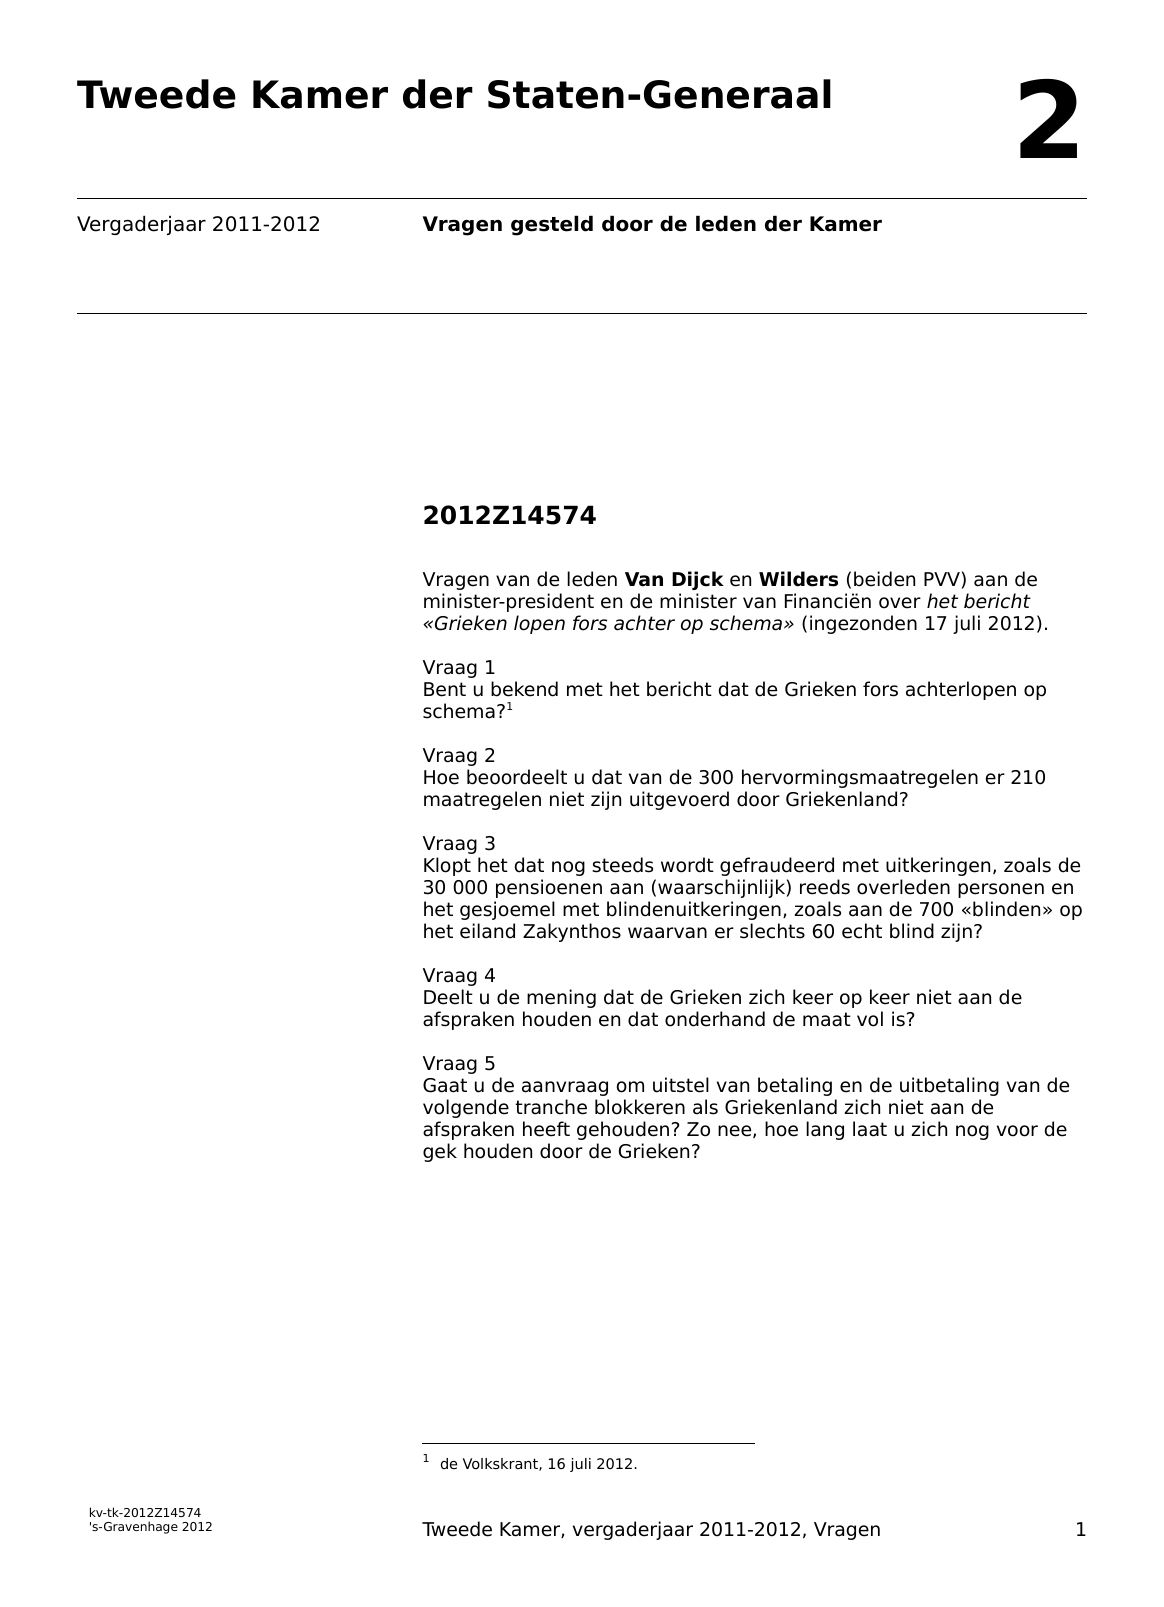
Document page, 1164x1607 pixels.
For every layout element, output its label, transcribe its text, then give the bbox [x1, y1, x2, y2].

text 2012Z14574 [422, 501, 1087, 531]
text Bent u bekend met het bericht dat de Grieken fors achterlopen op schema? [422, 679, 1087, 723]
text Vraag 2 [422, 745, 1087, 767]
text Hoe beoordeelt u dat van de 300 hervormingsmaatregelen er 210 maatregelen niet zijn uitgevoerd door Griekenland? [422, 767, 1087, 811]
text Vraag 5 [422, 1053, 1087, 1075]
text Vraag 4 [422, 965, 1087, 987]
text 's-Gravenhage 2012 [88, 1520, 323, 1534]
text Deelt u de mening dat de Grieken zich keer op keer niet aan de afspraken houden en dat onderhand de maat vol is? [422, 987, 1087, 1031]
table_cell Vragen gesteld door de leden der Kamer [422, 199, 1087, 313]
text kv-tk-2012Z14574 [88, 1506, 323, 1520]
table_cell Vergaderjaar 2011-2012 [77, 199, 422, 313]
text Vraag 1 [422, 657, 1087, 679]
table_header Tweede Kamer der Staten-Generaal [77, 59, 886, 198]
text Gaat u de aanvraag om uitstel van betaling en de uitbetaling van de volgende tranche blokkeren als Griekenland zich niet aan de afspraken heeft gehouden? Zo nee, hoe lang laat u zich nog voor de gek houden door de Grieken? [422, 1075, 1087, 1163]
text Vragen van de leden Van Dijck en Wilders (beiden PVV) aan de minister-president en de minister van Financiën over het bericht «Grieken lopen fors achter op schema» (ingezonden 17 juli 2012). [422, 569, 1087, 635]
text Klopt het dat nog steeds wordt gefraudeerd met uitkeringen, zoals de 30 000 pensioenen aan (waarschijnlijk) reeds overleden personen en het gesjoemel met blindenuitkeringen, zoals aan de 700 «blinden» op het eiland Zakynthos waarvan er slechts 60 echt blind zijn? [422, 855, 1087, 943]
table_header 2 [886, 59, 1087, 198]
text Vraag 3 [422, 833, 1087, 855]
text de Volkskrant, 16 juli 2012. [422, 1452, 1087, 1474]
